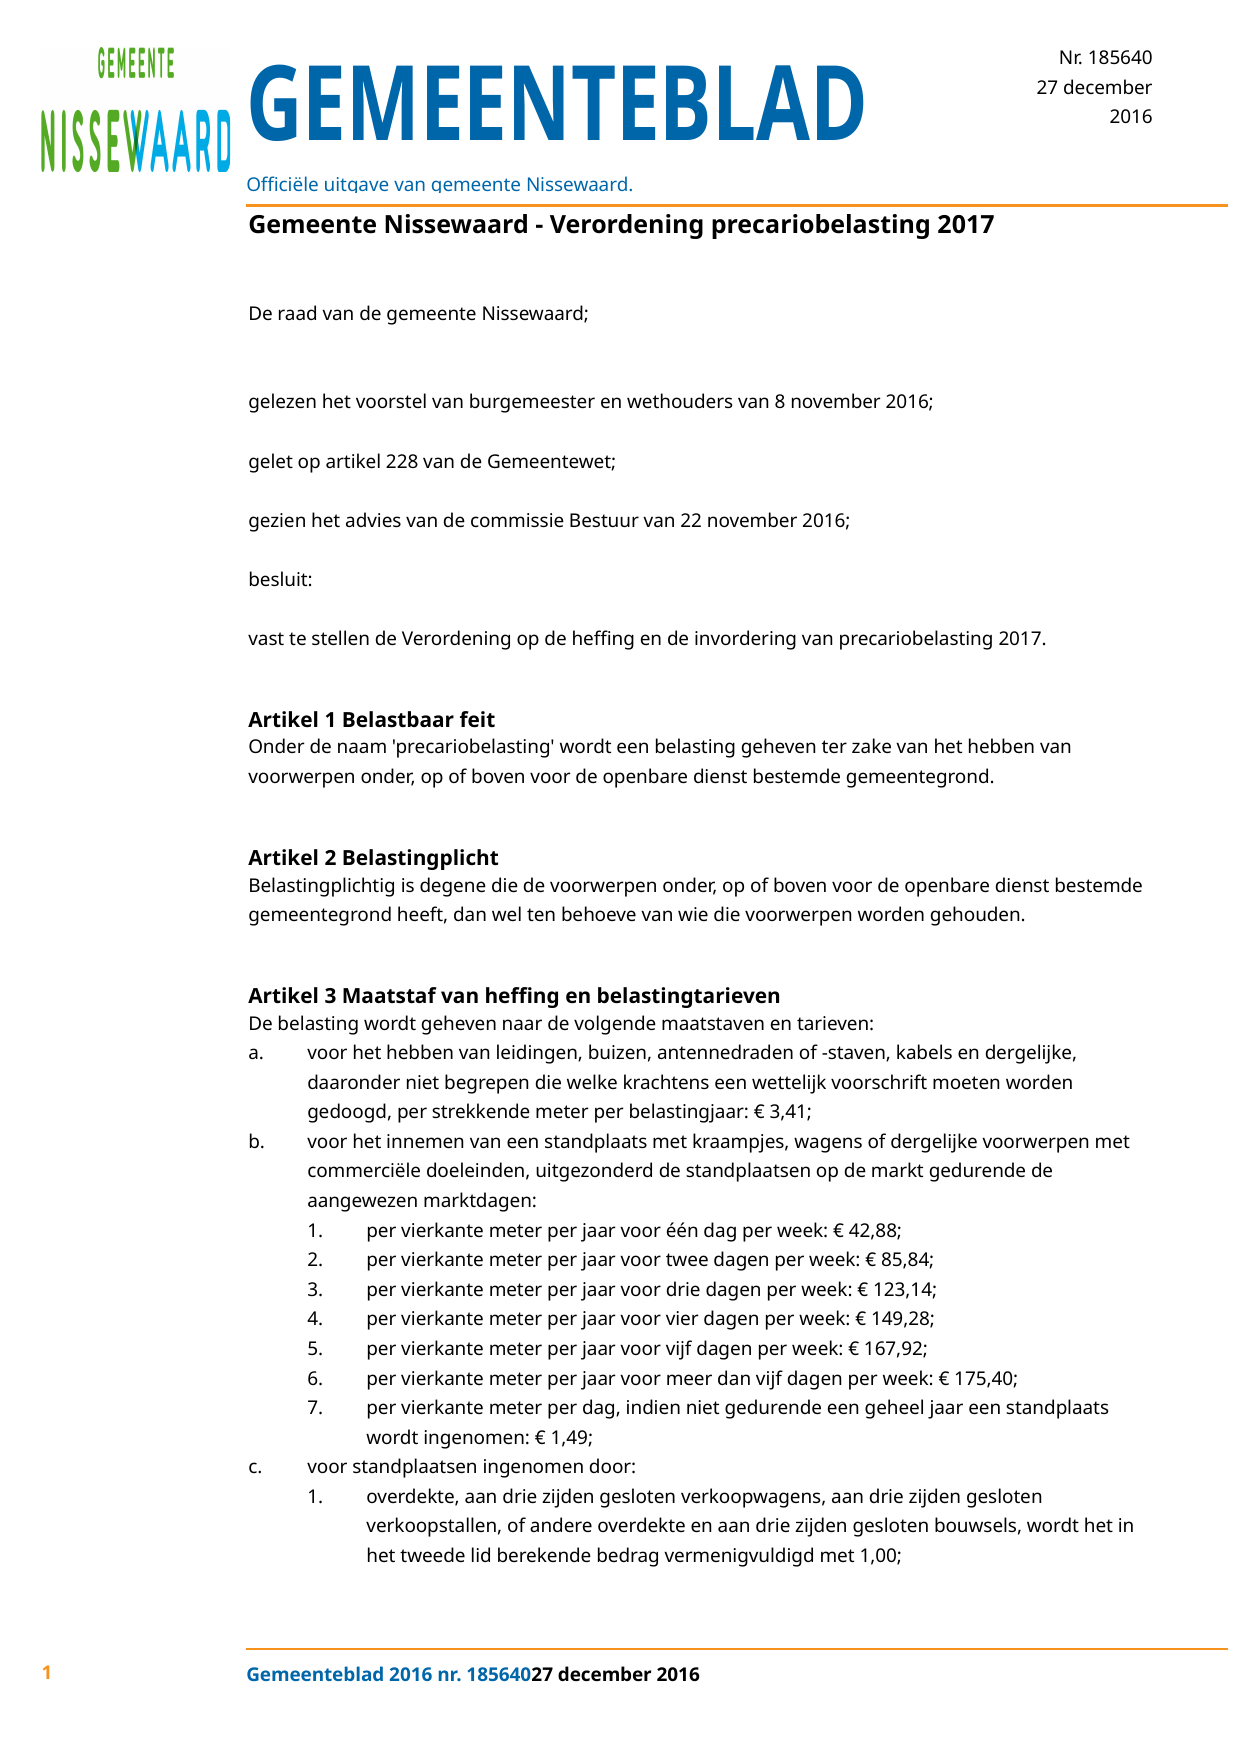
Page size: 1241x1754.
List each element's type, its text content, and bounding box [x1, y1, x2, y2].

text Belastingplichtig is degene die de voorwerpen onder, op of boven voor de openbare dienst bestemde gemeentegrond heeft, dan wel ten behoeve van wie die voorwerpen worden gehouden. [248, 872, 1152, 927]
picture [200, 151, 206, 172]
picture [176, 157, 187, 172]
text Onder de naam 'precariobelasting' wordt een belasting geheven ter zake van het hebben van voorwerpen onder, op of boven voor de openbare dienst bestemde gemeentegrond. [248, 734, 1152, 789]
list per vierkante meter per jaar voor meer dan vijf dagen per week: € 175,40; [307, 1365, 1152, 1391]
list per vierkante meter per jaar voor drie dagen per week: € 123,14; [307, 1276, 1152, 1302]
text Artikel 3 Maatstaf van heffing en belastingtarieven [248, 981, 1152, 1010]
list overdekte, aan drie zijden gesloten verkoopwagens, aan drie zijden gesloten verkoopstallen, of andere overdekte en aan drie zijden gesloten bouwsels, wordt het in het tweede lid berekende bedrag vermenigvuldigd met 1,00; [307, 1483, 1152, 1568]
picture [41, 47, 231, 172]
picture [154, 157, 165, 172]
list per vierkante meter per jaar voor één dag per week: € 42,88; [307, 1217, 1152, 1243]
text Gemeente Nissewaard - Verordening precariobelasting 2017 [248, 207, 1152, 241]
text gelet op artikel 228 van de Gemeentewet; [248, 448, 1152, 473]
text Artikel 2 Belastingplicht [248, 843, 1152, 872]
text gelezen het voorstel van burgemeester en wethouders van 8 november 2016; [248, 389, 1152, 414]
picture [222, 122, 227, 160]
list per vierkante meter per dag, indien niet gedurende een geheel jaar een standplaats wordt ingenomen: € 1,49; [307, 1394, 1152, 1450]
list voor standplaatsen ingenomen door: [248, 1453, 1152, 1479]
text De raad van de gemeente Nissewaard; [248, 300, 1152, 326]
list voor het hebben van leidingen, buizen, antennedraden of -staven, kabels en dergelijke, daaronder niet begrepen die welke krachtens een wettelijk voorschrift moeten worden gedoogd, per strekkende meter per belastingjaar: € 3,41; [248, 1039, 1152, 1124]
text besluit: [248, 566, 1152, 592]
text gezien het advies van de commissie Bestuur van 22 november 2016; [248, 507, 1152, 533]
list per vierkante meter per jaar voor twee dagen per week: € 85,84; [307, 1246, 1152, 1272]
text vast te stellen de Verordening op de heffing en de invordering van precariobelasting 2017. [248, 625, 1152, 651]
list per vierkante meter per jaar voor vier dagen per week: € 149,28; [307, 1306, 1152, 1331]
list voor het innemen van een standplaats met kraampjes, wagens of dergelijke voorwerpen met commerciële doeleinden, uitgezonderd de standplaatsen op de markt gedurende de aangewezen marktdagen: [248, 1128, 1152, 1213]
text Artikel 1 Belastbaar feit [248, 705, 1152, 734]
text De belasting wordt geheven naar de volgende maatstaven en tarieven: [248, 1010, 1152, 1036]
list per vierkante meter per jaar voor vijf dagen per week: € 167,92; [307, 1335, 1152, 1361]
picture [201, 122, 206, 138]
